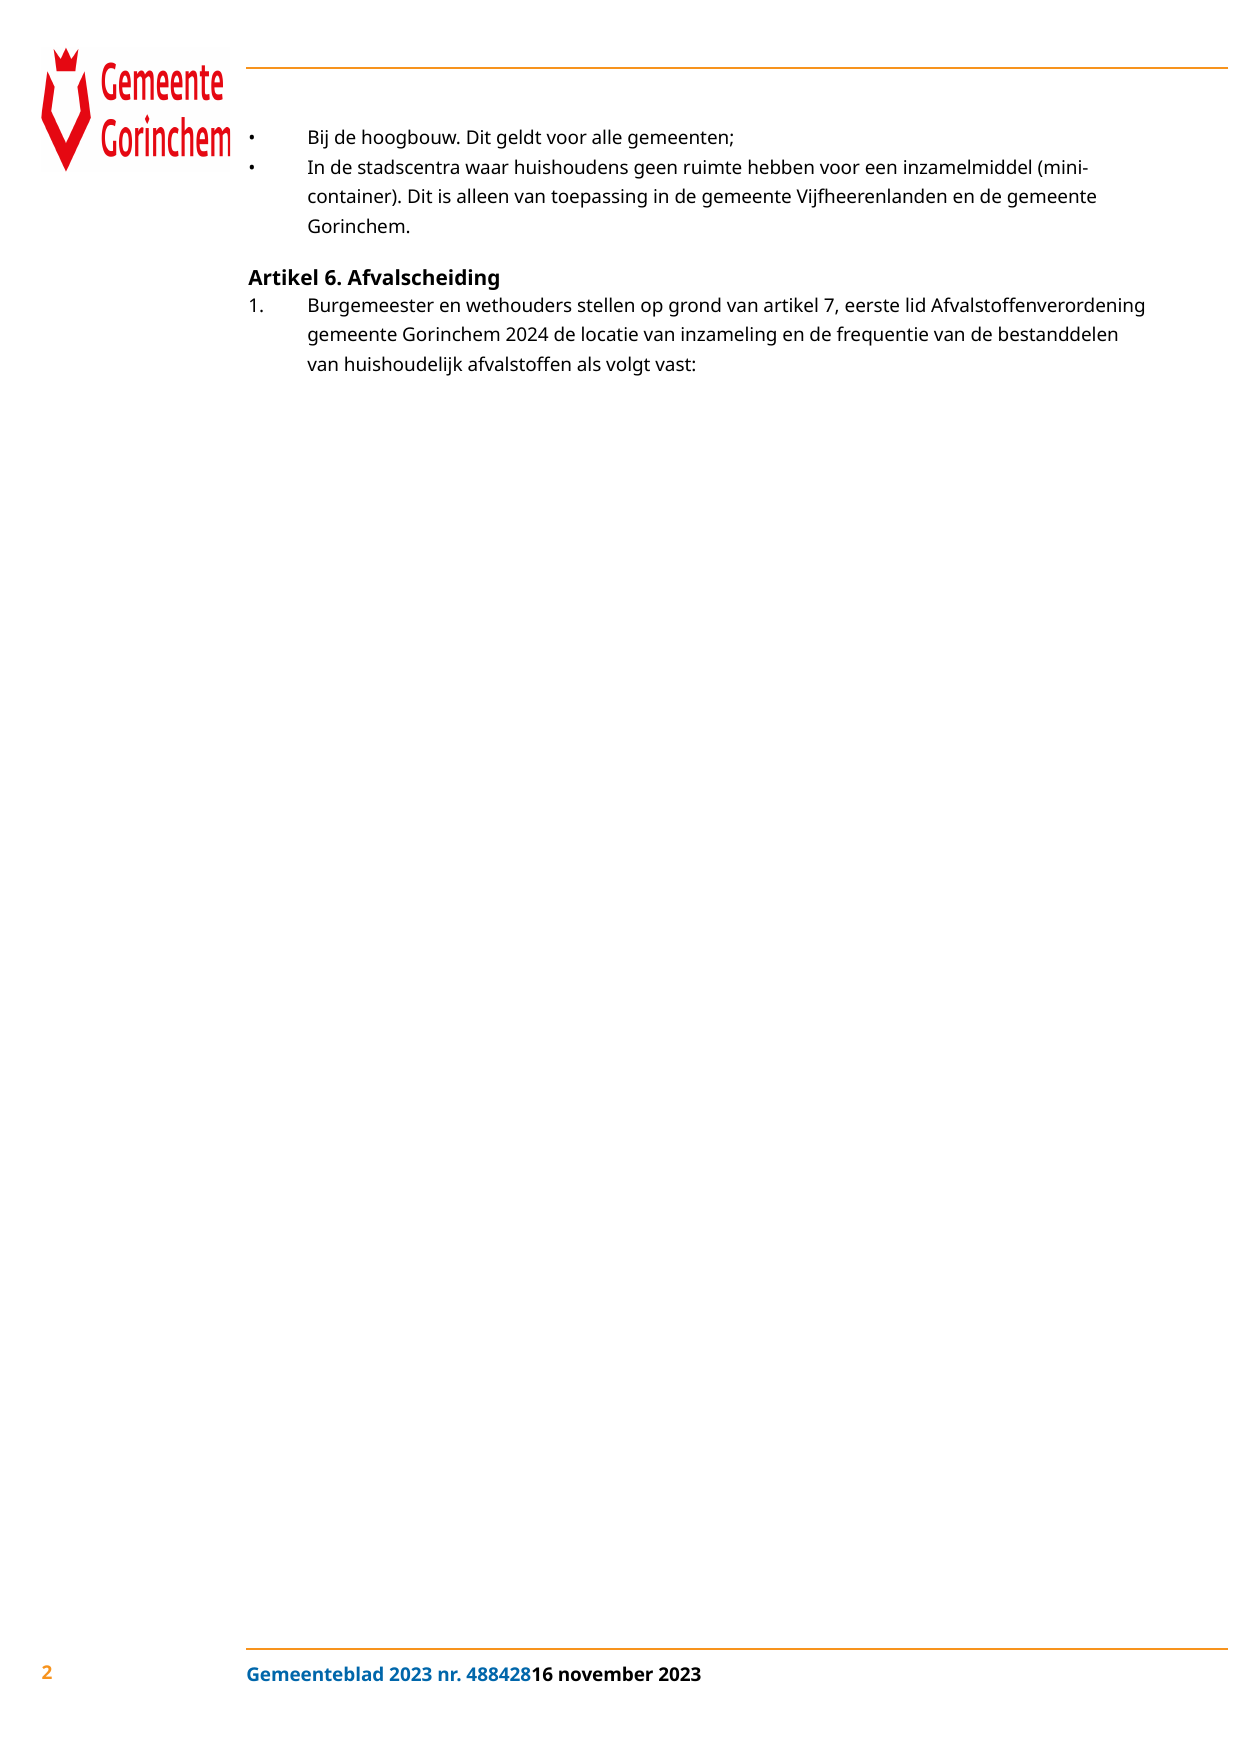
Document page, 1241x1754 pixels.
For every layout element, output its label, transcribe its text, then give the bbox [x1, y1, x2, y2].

list Burgemeester en wethouders stellen op grond van artikel 7, eerste lid Afvalstoffenverordening gemeente Gorinchem 2024 de locatie van inzameling en de frequentie van de bestanddelen van huishoudelijk afvalstoffen als volgt vast: [248, 292, 1152, 377]
text Artikel 6. Afvalscheiding [248, 263, 1152, 292]
picture [41, 47, 231, 172]
list In de stadscentra waar huishoudens geen ruimte hebben voor een inzamelmiddel (mini-container). Dit is alleen van toepassing in de gemeente Vijfheerenlanden en de gemeente Gorinchem. [248, 154, 1152, 239]
list Bij de hoogbouw. Dit geldt voor alle gemeenten; [248, 124, 1152, 150]
